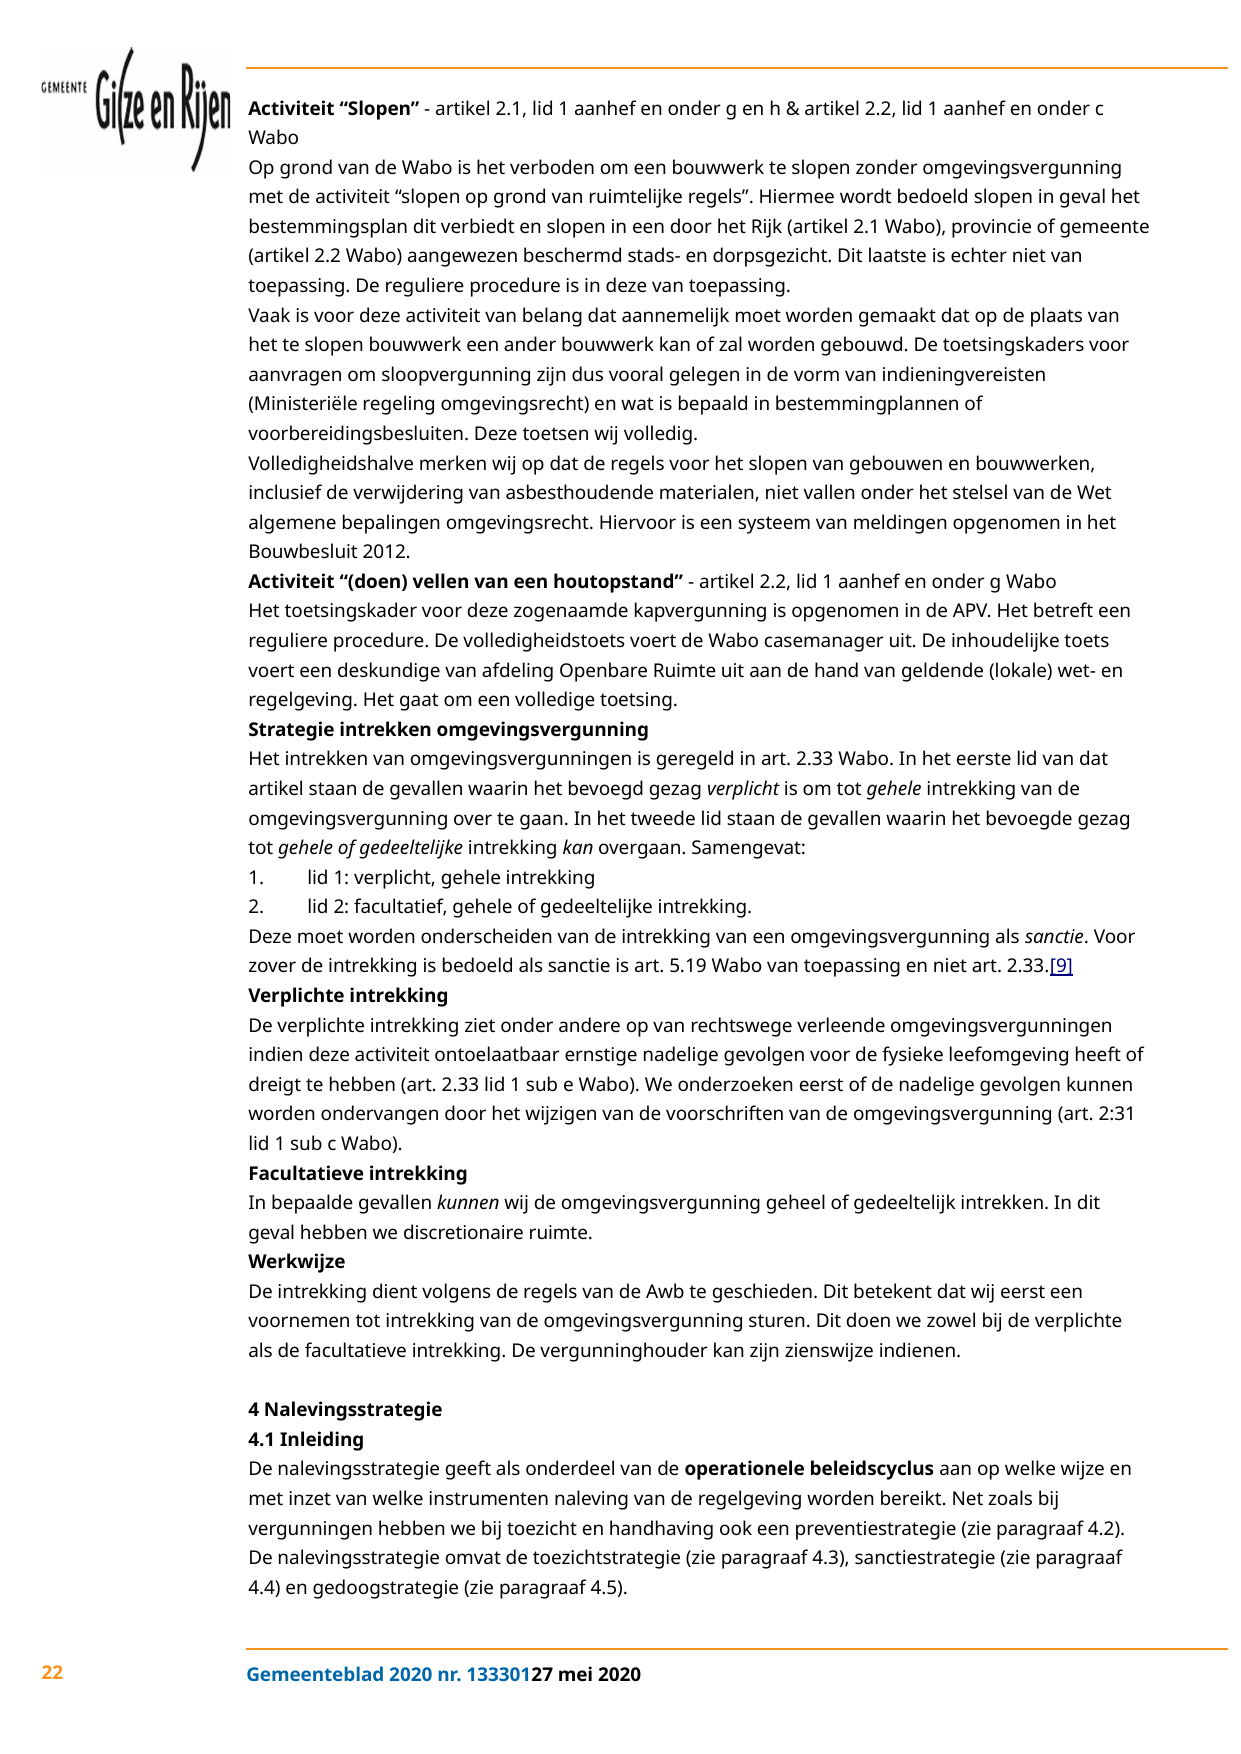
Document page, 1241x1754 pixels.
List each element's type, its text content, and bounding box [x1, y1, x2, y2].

text Activiteit “Slopen” - artikel 2.1, lid 1 aanhef en onder g en h & artikel 2.2, lid 1 aanhef en onder c Wabo [248, 95, 1152, 150]
text Het toetsingskader voor deze zogenaamde kapvergunning is opgenomen in de APV. Het betreft een reguliere procedure. De volledigheidstoets voert de Wabo casemanager uit. De inhoudelijke toets voert een deskundige van afdeling Openbare Ruimte uit aan de hand van geldende (lokale) wet- en regelgeving. Het gaat om een volledige toetsing. [248, 598, 1152, 712]
text Facultatieve intrekking [248, 1160, 1152, 1186]
text Werkwijze [248, 1248, 1152, 1274]
text 4.1 Inleiding [248, 1426, 1152, 1452]
text Het intrekken van omgevingsvergunningen is geregeld in art. 2.33 Wabo. In het eerste lid van dat artikel staan de gevallen waarin het bevoegd gezag verplicht is om tot gehele intrekking van de omgevingsvergunning over te gaan. In het tweede lid staan de gevallen waarin het bevoegde gezag tot gehele of gedeeltelijke intrekking kan overgaan. Samengevat: [248, 746, 1152, 860]
text Verplichte intrekking [248, 982, 1152, 1008]
text Volledigheidshalve merken wij op dat de regels voor het slopen van gebouwen en bouwwerken, inclusief de verwijdering van asbesthoudende materialen, niet vallen onder het stelsel van de Wet algemene bepalingen omgevingsrecht. Hiervoor is een systeem van meldingen opgenomen in het Bouwbesluit 2012. [248, 450, 1152, 564]
text De intrekking dient volgens de regels van de Awb te geschieden. Dit betekent dat wij eerst een voornemen tot intrekking van de omgevingsvergunning sturen. Dit doen we zowel bij de verplichte als de facultatieve intrekking. De vergunninghouder kan zijn zienswijze indienen. [248, 1278, 1152, 1363]
picture [41, 47, 231, 172]
text Op grond van de Wabo is het verboden om een bouwwerk te slopen zonder omgevingsvergunning met de activiteit “slopen op grond van ruimtelijke regels”. Hiermee wordt bedoeld slopen in geval het bestemmingsplan dit verbiedt en slopen in een door het Rijk (artikel 2.1 Wabo), provincie of gemeente (artikel 2.2 Wabo) aangewezen beschermd stads- en dorpsgezicht. Dit laatste is echter niet van toepassing. De reguliere procedure is in deze van toepassing. [248, 154, 1152, 298]
text In bepaalde gevallen kunnen wij de omgevingsvergunning geheel of gedeeltelijk intrekken. In dit geval hebben we discretionaire ruimte. [248, 1189, 1152, 1245]
text De nalevingsstrategie geeft als onderdeel van de operationele beleidscyclus aan op welke wijze en met inzet van welke instrumenten naleving van de regelgeving worden bereikt. Net zoals bij vergunningen hebben we bij toezicht en handhaving ook een preventiestrategie (zie paragraaf 4.2). De nalevingsstrategie omvat de toezichtstrategie (zie paragraaf 4.3), sanctiestrategie (zie paragraaf 4.4) en gedoogstrategie (zie paragraaf 4.5). [248, 1456, 1152, 1600]
text Strategie intrekken omgevingsvergunning [248, 716, 1152, 742]
text Activiteit “(doen) vellen van een houtopstand” - artikel 2.2, lid 1 aanhef en onder g Wabo [248, 568, 1152, 594]
text 4 Nalevingsstrategie [248, 1396, 1152, 1422]
list lid 1: verplicht, gehele intrekking [248, 864, 1152, 890]
list lid 2: facultatief, gehele of gedeeltelijke intrekking. [248, 893, 1152, 919]
text De verplichte intrekking ziet onder andere op van rechtswege verleende omgevingsvergunningen indien deze activiteit ontoelaatbaar ernstige nadelige gevolgen voor de fysieke leefomgeving heeft of dreigt te hebben (art. 2.33 lid 1 sub e Wabo). We onderzoeken eerst of de nadelige gevolgen kunnen worden ondervangen door het wijzigen van de voorschriften van de omgevingsvergunning (art. 2:31 lid 1 sub c Wabo). [248, 1012, 1152, 1156]
text Vaak is voor deze activiteit van belang dat aannemelijk moet worden gemaakt dat op de plaats van het te slopen bouwwerk een ander bouwwerk kan of zal worden gebouwd. De toetsingskaders voor aanvragen om sloopvergunning zijn dus vooral gelegen in de vorm van indieningvereisten (Ministeriële regeling omgevingsrecht) en wat is bepaald in bestemmingplannen of voorbereidingsbesluiten. Deze toetsen wij volledig. [248, 302, 1152, 446]
text Deze moet worden onderscheiden van de intrekking van een omgevingsvergunning als sanctie. Voor zover de intrekking is bedoeld als sanctie is art. 5.19 Wabo van toepassing en niet art. 2.33.[9] [248, 923, 1152, 978]
